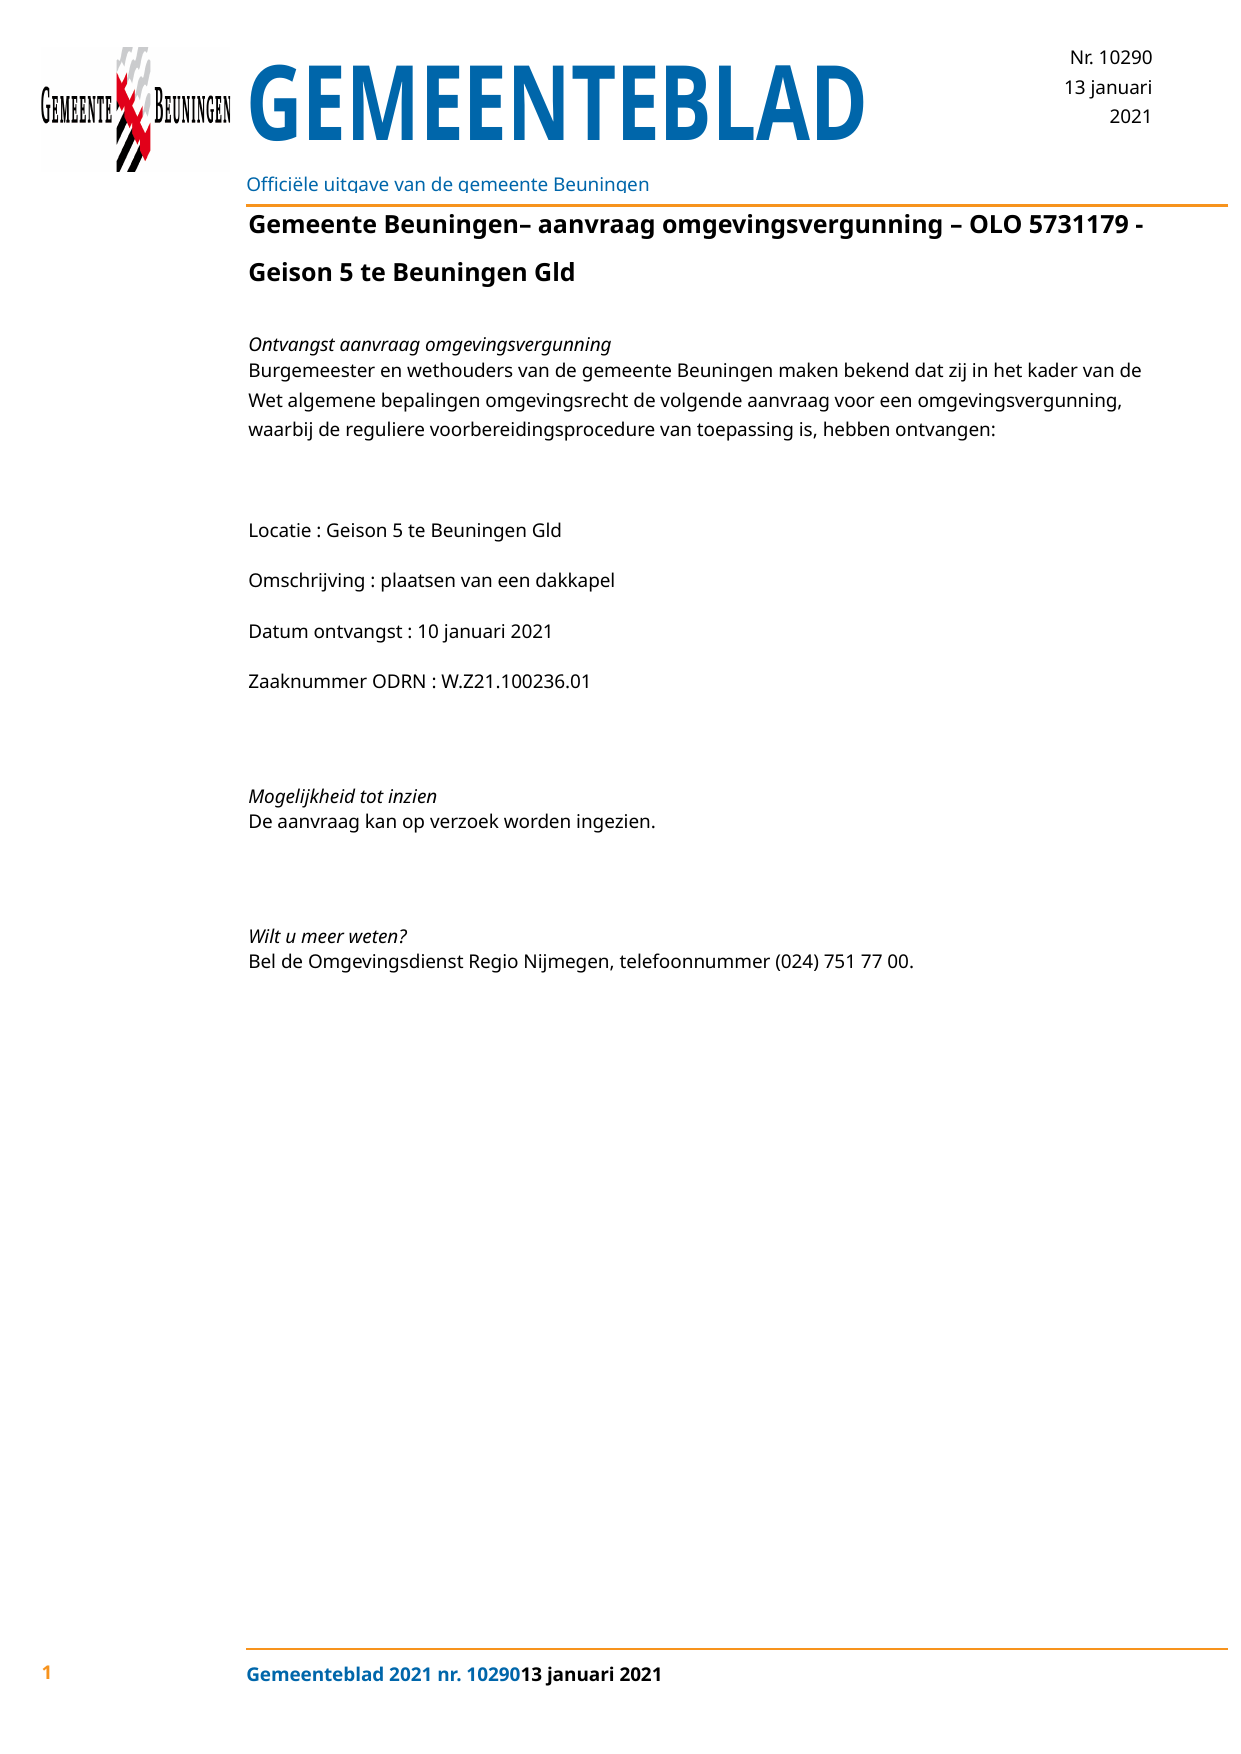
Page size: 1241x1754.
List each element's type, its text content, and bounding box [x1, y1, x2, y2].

text Bel de Omgevingsdienst Regio Nijmegen, telefoonnummer (024) 751 77 00. [248, 949, 1152, 974]
text Locatie : Geison 5 te Beuningen Gld [248, 517, 1152, 543]
text Datum ontvangst : 10 januari 2021 [248, 618, 1152, 644]
text Gemeente Beuningen– aanvraag omgevingsvergunning – OLO 5731179 - Geison 5 te Beuningen Gld [248, 207, 1152, 288]
text Ontvangst aanvraag omgevingsvergunning [248, 331, 1152, 357]
text De aanvraag kan op verzoek worden ingezien. [248, 808, 1152, 834]
text Wilt u meer weten? [248, 923, 1152, 949]
text Omschrijving : plaatsen van een dakkapel [248, 568, 1152, 593]
text Mogelijkheid tot inzien [248, 783, 1152, 808]
text Burgemeester en wethouders van de gemeente Beuningen maken bekend dat zij in het kader van de Wet algemene bepalingen omgevingsrecht de volgende aanvraag voor een omgevingsvergunning, waarbij de reguliere voorbereidingsprocedure van toepassing is, hebben ontvangen: [248, 357, 1152, 442]
text Zaaknummer ODRN : W.Z21.100236.01 [248, 668, 1152, 694]
picture [41, 47, 231, 172]
